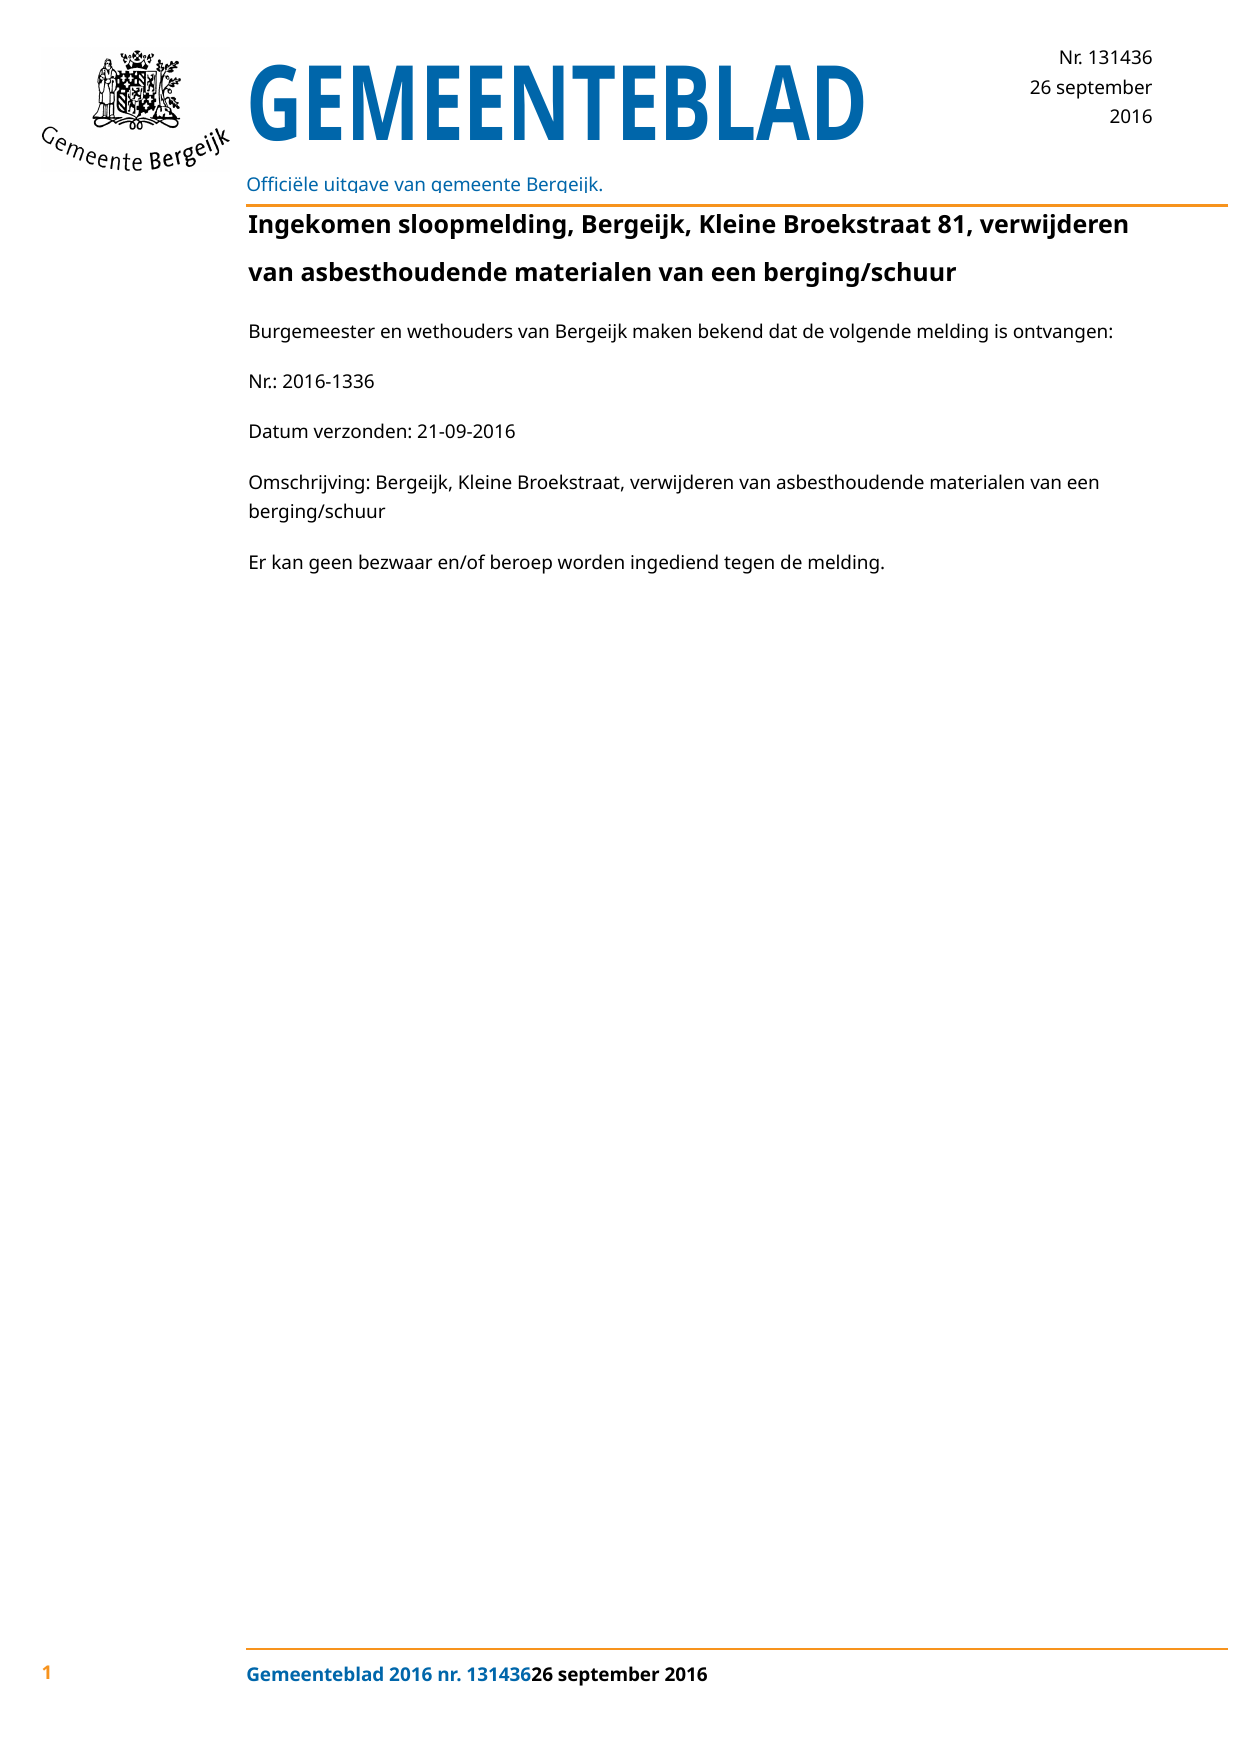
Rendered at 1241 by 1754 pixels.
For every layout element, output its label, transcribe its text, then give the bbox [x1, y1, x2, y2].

text Omschrijving: Bergeijk, Kleine Broekstraat, verwijderen van asbesthoudende materialen van een berging/schuur [248, 469, 1152, 524]
text Nr.: 2016-1336 [248, 368, 1152, 394]
picture [41, 47, 231, 172]
text Er kan geen bezwaar en/of beroep worden ingediend tegen de melding. [248, 549, 1152, 575]
text Ingekomen sloopmelding, Bergeijk, Kleine Broekstraat 81, verwijderen van asbesthoudende materialen van een berging/schuur [248, 207, 1152, 288]
text Burgemeester en wethouders van Bergeijk maken bekend dat de volgende melding is ontvangen: [248, 318, 1152, 344]
text Datum verzonden: 21-09-2016 [248, 419, 1152, 444]
